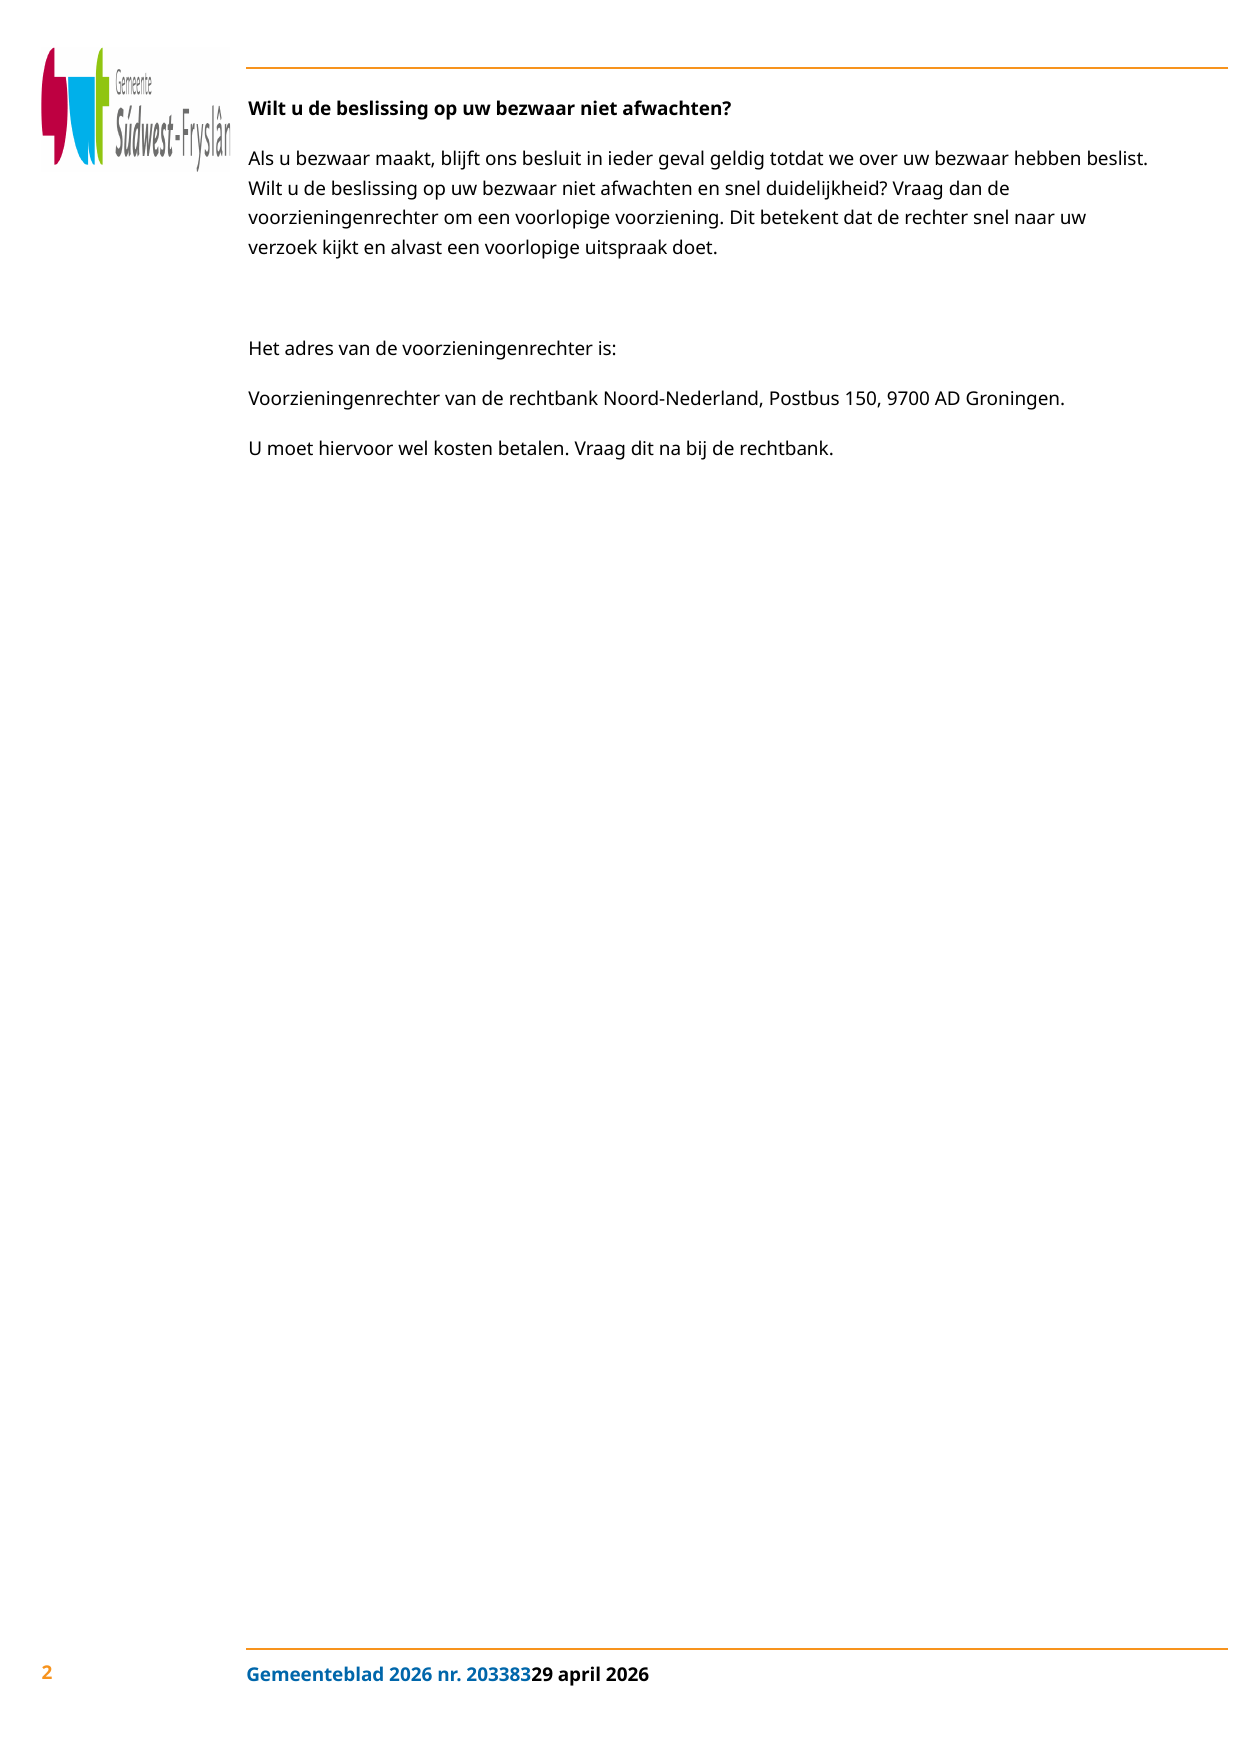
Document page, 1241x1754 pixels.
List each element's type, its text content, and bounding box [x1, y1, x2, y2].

text Wilt u de beslissing op uw bezwaar niet afwachten? [248, 95, 1152, 121]
text Voorzieningenrechter van de rechtbank Noord-Nederland, Postbus 150, 9700 AD Groningen. [248, 385, 1152, 411]
text Als u bezwaar maakt, blijft ons besluit in ieder geval geldig totdat we over uw bezwaar hebben beslist. Wilt u de beslissing op uw bezwaar niet afwachten en snel duidelijkheid? Vraag dan de voorzieningenrechter om een voorlopige voorziening. Dit betekent dat de rechter snel naar uw verzoek kijkt en alvast een voorlopige uitspraak doet. [248, 145, 1152, 260]
text U moet hiervoor wel kosten betalen. Vraag dit na bij de rechtbank. [248, 436, 1152, 461]
text Het adres van de voorzieningenrechter is: [248, 335, 1152, 361]
picture [41, 47, 231, 172]
